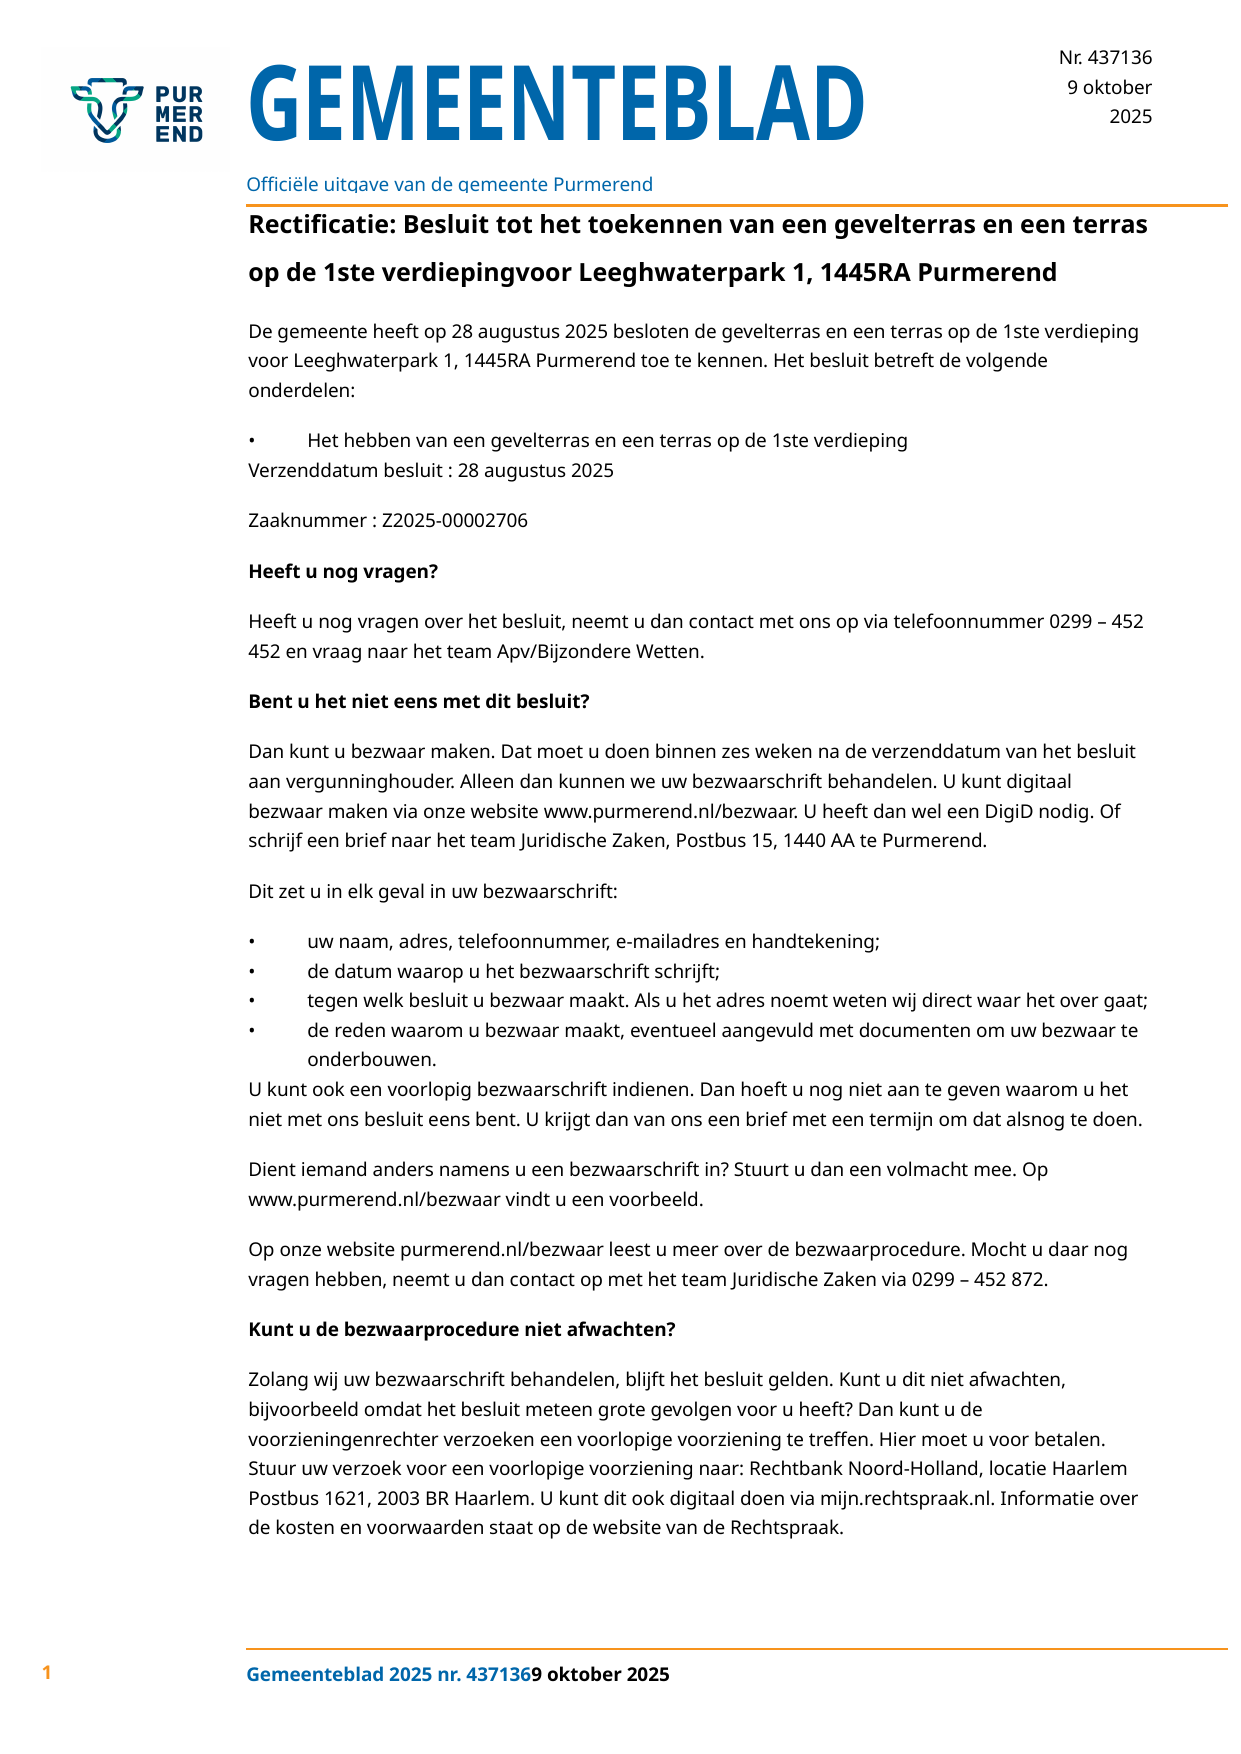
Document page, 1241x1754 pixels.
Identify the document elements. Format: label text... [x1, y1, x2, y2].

text Dit zet u in elk geval in uw bezwaarschrift: [248, 878, 1152, 904]
list de reden waarom u bezwaar maakt, eventueel aangevuld met documenten om uw bezwaar te onderbouwen. [248, 1017, 1152, 1072]
list de datum waarop u het bezwaarschrift schrijft; [248, 958, 1152, 984]
list uw naam, adres, telefoonnummer, e-mailadres en handtekening; [248, 928, 1152, 954]
list Het hebben van een gevelterras en een terras op de 1ste verdieping [248, 427, 1152, 453]
text Op onze website purmerend.nl/bezwaar leest u meer over de bezwaarprocedure. Mocht u daar nog vragen hebben, neemt u dan contact op met het team Juridische Zaken via 0299 – 452 872. [248, 1236, 1152, 1292]
text Zolang wij uw bezwaarschrift behandelen, blijft het besluit gelden. Kunt u dit niet afwachten, bijvoorbeeld omdat het besluit meteen grote gevolgen voor u heeft? Dan kunt u de voorzieningenrechter verzoeken een voorlopige voorziening te treffen. Hier moet u voor betalen. Stuur uw verzoek voor een voorlopige voorziening naar: Rechtbank Noord-Holland, locatie Haarlem Postbus 1621, 2003 BR Haarlem. U kunt dit ook digitaal doen via mijn.rechtspraak.nl. Informatie over de kosten en voorwaarden staat op de website van de Rechtspraak. [248, 1367, 1152, 1540]
text U kunt ook een voorlopig bezwaarschrift indienen. Dan hoeft u nog niet aan te geven waarom u het niet met ons besluit eens bent. U krijgt dan van ons een brief met een termijn om dat alsnog te doen. [248, 1076, 1152, 1132]
picture [41, 47, 231, 172]
text Rectificatie: Besluit tot het toekennen van een gevelterras en een terras op de 1ste verdiepingvoor Leeghwaterpark 1, 1445RA Purmerend [248, 207, 1152, 288]
list tegen welk besluit u bezwaar maakt. Als u het adres noemt weten wij direct waar het over gaat; [248, 987, 1152, 1013]
text Zaaknummer : Z2025-00002706 [248, 507, 1152, 533]
text Verzenddatum besluit : 28 augustus 2025 [248, 457, 1152, 483]
text Bent u het niet eens met dit besluit? [248, 688, 1152, 714]
text Dan kunt u bezwaar maken. Dat moet u doen binnen zes weken na de verzenddatum van het besluit aan vergunninghouder. Alleen dan kunnen we uw bezwaarschrift behandelen. U kunt digitaal bezwaar maken via onze website www.purmerend.nl/bezwaar. U heeft dan wel een DigiD nodig. Of schrijf een brief naar het team Juridische Zaken, Postbus 15, 1440 AA te Purmerend. [248, 739, 1152, 853]
text De gemeente heeft op 28 augustus 2025 besloten de gevelterras en een terras op de 1ste verdieping voor Leeghwaterpark 1, 1445RA Purmerend toe te kennen. Het besluit betreft de volgende onderdelen: [248, 318, 1152, 403]
text Heeft u nog vragen? [248, 558, 1152, 584]
text Kunt u de bezwaarprocedure niet afwachten? [248, 1316, 1152, 1342]
text Heeft u nog vragen over het besluit, neemt u dan contact met ons op via telefoonnummer 0299 – 452 452 en vraag naar het team Apv/Bijzondere Wetten. [248, 608, 1152, 664]
text Dient iemand anders namens u een bezwaarschrift in? Stuurt u dan een volmacht mee. Op www.purmerend.nl/bezwaar vindt u een voorbeeld. [248, 1156, 1152, 1212]
